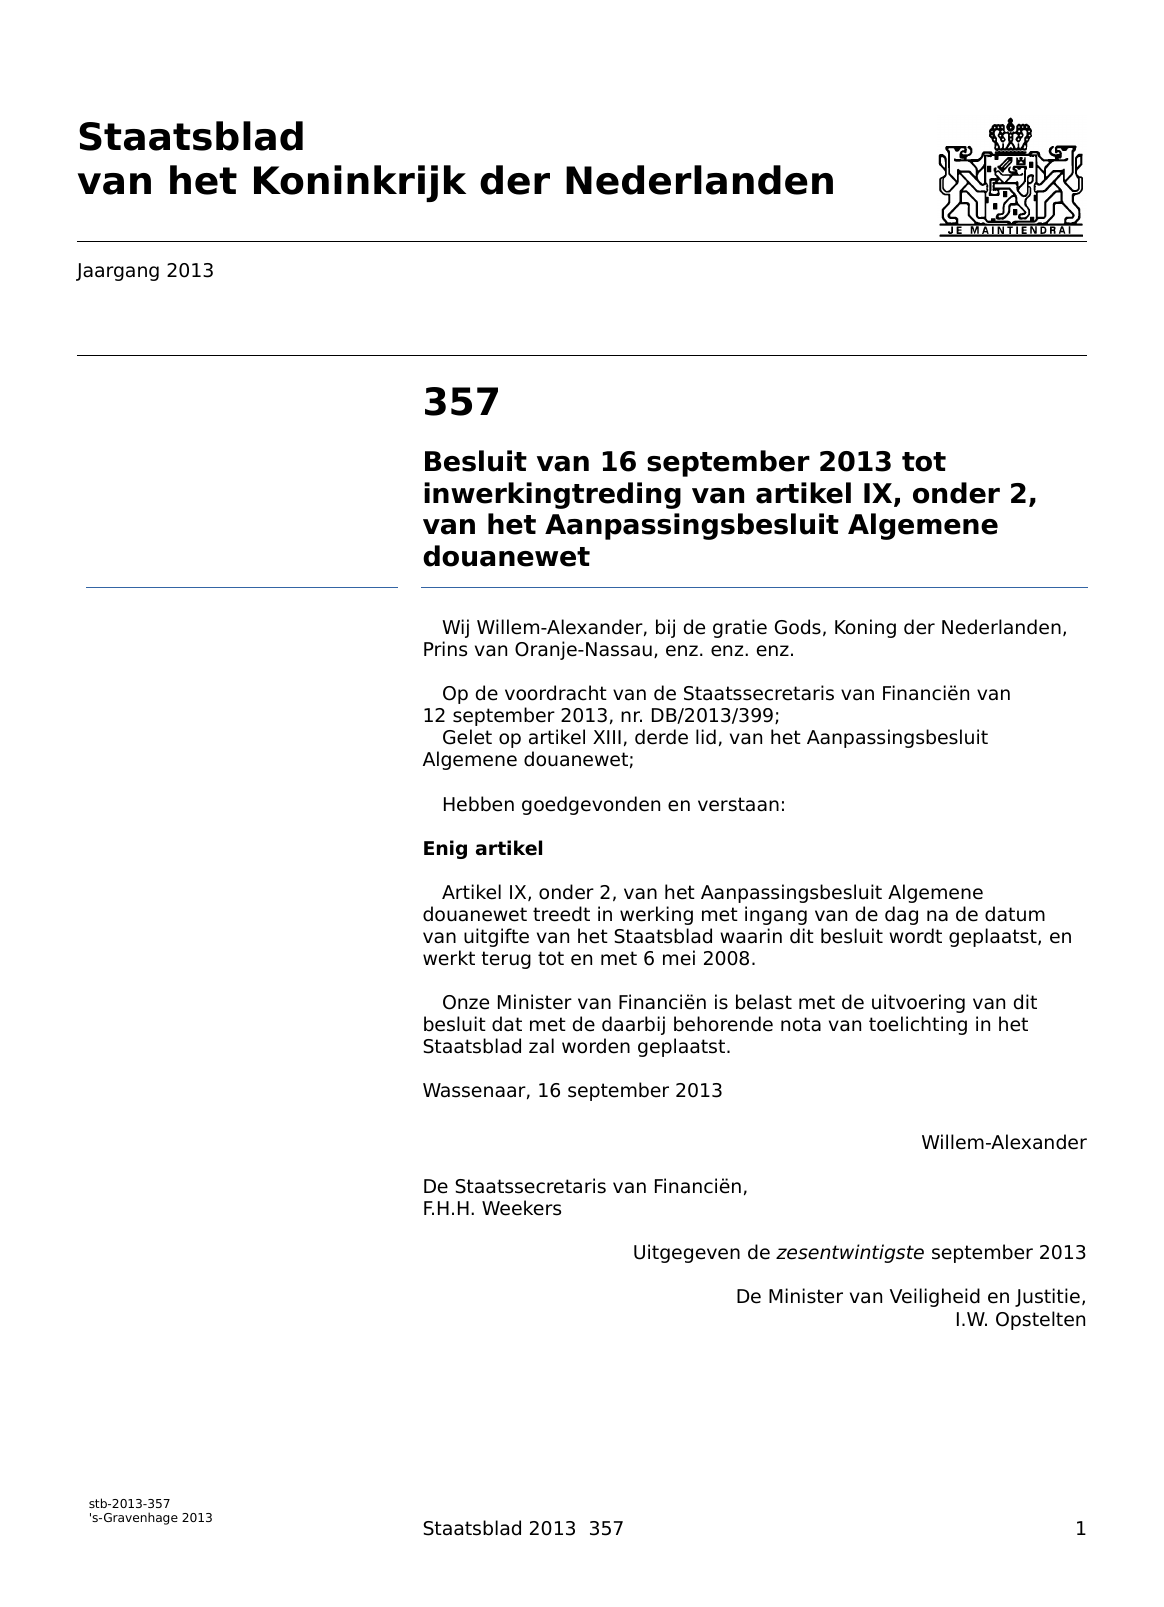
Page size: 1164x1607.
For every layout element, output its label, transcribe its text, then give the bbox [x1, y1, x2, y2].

text De Staatssecretaris van Financiën, F.H.H. Weekers [422, 1176, 1087, 1220]
subtitle 357 [422, 381, 1087, 424]
text Onze Minister van Financiën is belast met de uitvoering van dit besluit dat met de daarbij behorende nota van toelichting in het Staatsblad zal worden geplaatst. [422, 992, 1087, 1058]
table_header [886, 100, 1087, 241]
text Willem-Alexander [422, 1132, 1087, 1154]
text Op de voordracht van de Staatssecretaris van Financiën van 12 september 2013, nr. DB/2013/399; [422, 683, 1087, 727]
text 's-Gravenhage 2013 [88, 1511, 323, 1525]
text Hebben goedgevonden en verstaan: [422, 793, 1087, 815]
subtitle Enig artikel [422, 838, 1087, 859]
text Besluit van 16 september 2013 tot inwerkingtreding van artikel IX, onder 2, van het Aanpassingsbesluit Algemene douanewet [422, 447, 1087, 573]
text Gelet op artikel XIII, derde lid, van het Aanpassingsbesluit Algemene douanewet; [422, 727, 1087, 771]
text stb-2013-357 [88, 1497, 323, 1511]
text De Minister van Veiligheid en Justitie, I.W. Opstelten [422, 1286, 1087, 1330]
table_header Staatsblad van het Koninkrijk der Nederlanden [77, 100, 886, 241]
table_cell Jaargang 2013 [77, 242, 1087, 355]
text Wassenaar, 16 september 2013 [422, 1080, 1087, 1102]
text Uitgegeven de zesentwintigste september 2013 [422, 1242, 1087, 1264]
text Artikel IX, onder 2, van het Aanpassingsbesluit Algemene douanewet treedt in werking met ingang van de dag na de datum van uitgifte van het Staatsblad waarin dit besluit wordt geplaatst, en werkt terug tot en met 6 mei 2008. [422, 882, 1087, 970]
picture [936, 115, 1087, 240]
text Wij Willem-Alexander, bij de gratie Gods, Koning der Nederlanden, Prins van Oranje-Nassau, enz. enz. enz. [422, 617, 1087, 661]
